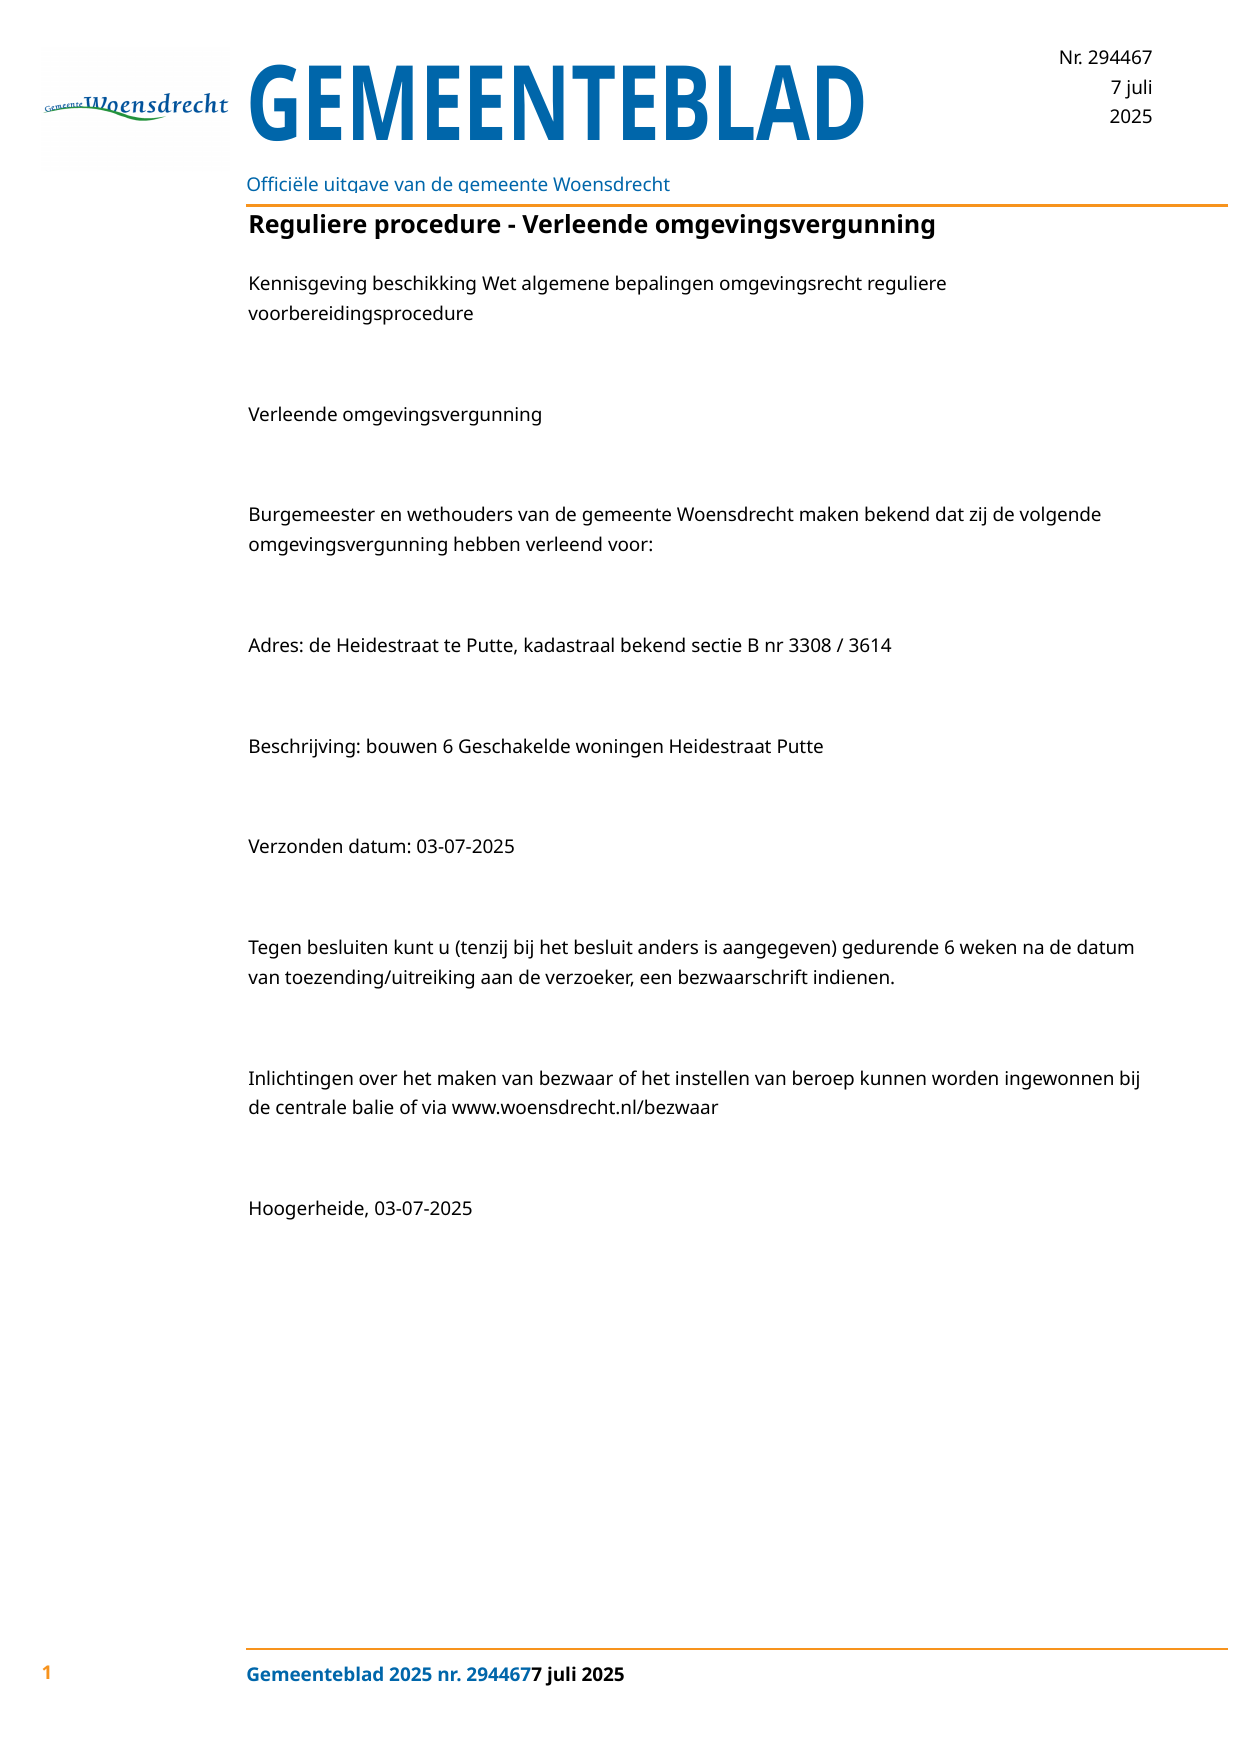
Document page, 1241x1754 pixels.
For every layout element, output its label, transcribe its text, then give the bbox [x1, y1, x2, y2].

text Adres: de Heidestraat te Putte, kadastraal bekend sectie B nr 3308 / 3614 [248, 632, 1152, 658]
text Hoogerheide, 03-07-2025 [248, 1195, 1152, 1221]
text Reguliere procedure - Verleende omgevingsvergunning [248, 207, 1152, 241]
text Inlichtingen over het maken van bezwaar of het instellen van beroep kunnen worden ingewonnen bij de centrale balie of via www.woensdrecht.nl/bezwaar [248, 1065, 1152, 1120]
text Beschrijving: bouwen 6 Geschakelde woningen Heidestraat Putte [248, 733, 1152, 758]
text Tegen besluiten kunt u (tenzij bij het besluit anders is aangegeven) gedurende 6 weken na de datum van toezending/uitreiking aan de verzoeker, een bezwaarschrift indienen. [248, 934, 1152, 990]
text Burgemeester en wethouders van de gemeente Woensdrecht maken bekend dat zij de volgende omgevingsvergunning hebben verleend voor: [248, 502, 1152, 557]
picture [41, 47, 231, 172]
text Verzonden datum: 03-07-2025 [248, 834, 1152, 859]
text Verleende omgevingsvergunning [248, 401, 1152, 426]
text Kennisgeving beschikking Wet algemene bepalingen omgevingsrecht reguliere voorbereidingsprocedure [248, 270, 1152, 326]
